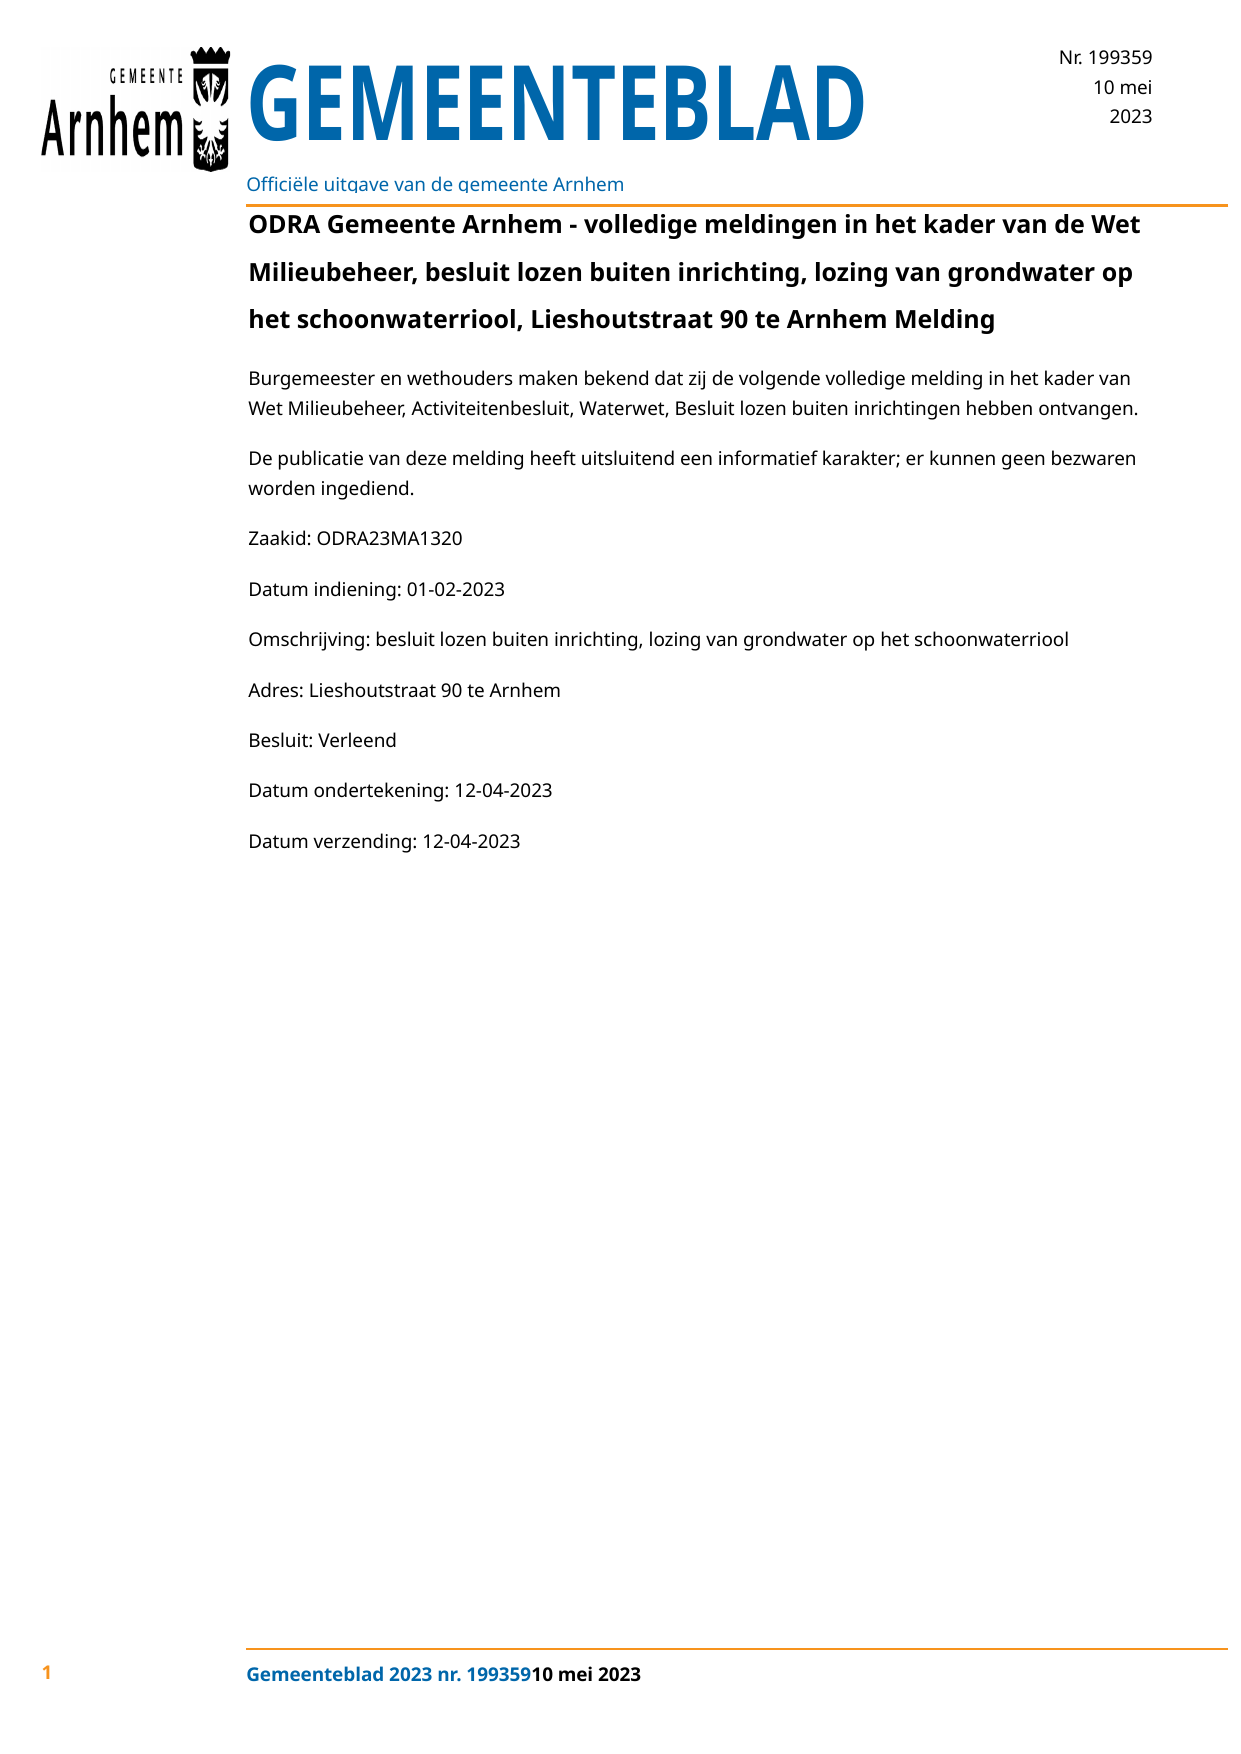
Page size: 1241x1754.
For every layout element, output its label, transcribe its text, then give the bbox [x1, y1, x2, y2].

text Zaakid: ODRA23MA1320 [248, 526, 1152, 551]
text ODRA Gemeente Arnhem - volledige meldingen in het kader van de Wet Milieubeheer, besluit lozen buiten inrichting, lozing van grondwater op het schoonwaterriool, Lieshoutstraat 90 te Arnhem Melding [248, 207, 1152, 336]
text Besluit: Verleend [248, 727, 1152, 753]
text Datum verzending: 12-04-2023 [248, 828, 1152, 854]
text Datum indiening: 01-02-2023 [248, 576, 1152, 602]
text Datum ondertekening: 12-04-2023 [248, 778, 1152, 803]
text Omschrijving: besluit lozen buiten inrichting, lozing van grondwater op het schoonwaterriool [248, 626, 1152, 652]
text De publicatie van deze melding heeft uitsluitend een informatief karakter; er kunnen geen bezwaren worden ingediend. [248, 446, 1152, 501]
text Burgemeester en wethouders maken bekend dat zij de volgende volledige melding in het kader van Wet Milieubeheer, Activiteitenbesluit, Waterwet, Besluit lozen buiten inrichtingen hebben ontvangen. [248, 366, 1152, 421]
text Adres: Lieshoutstraat 90 te Arnhem [248, 677, 1152, 702]
picture [41, 47, 231, 172]
